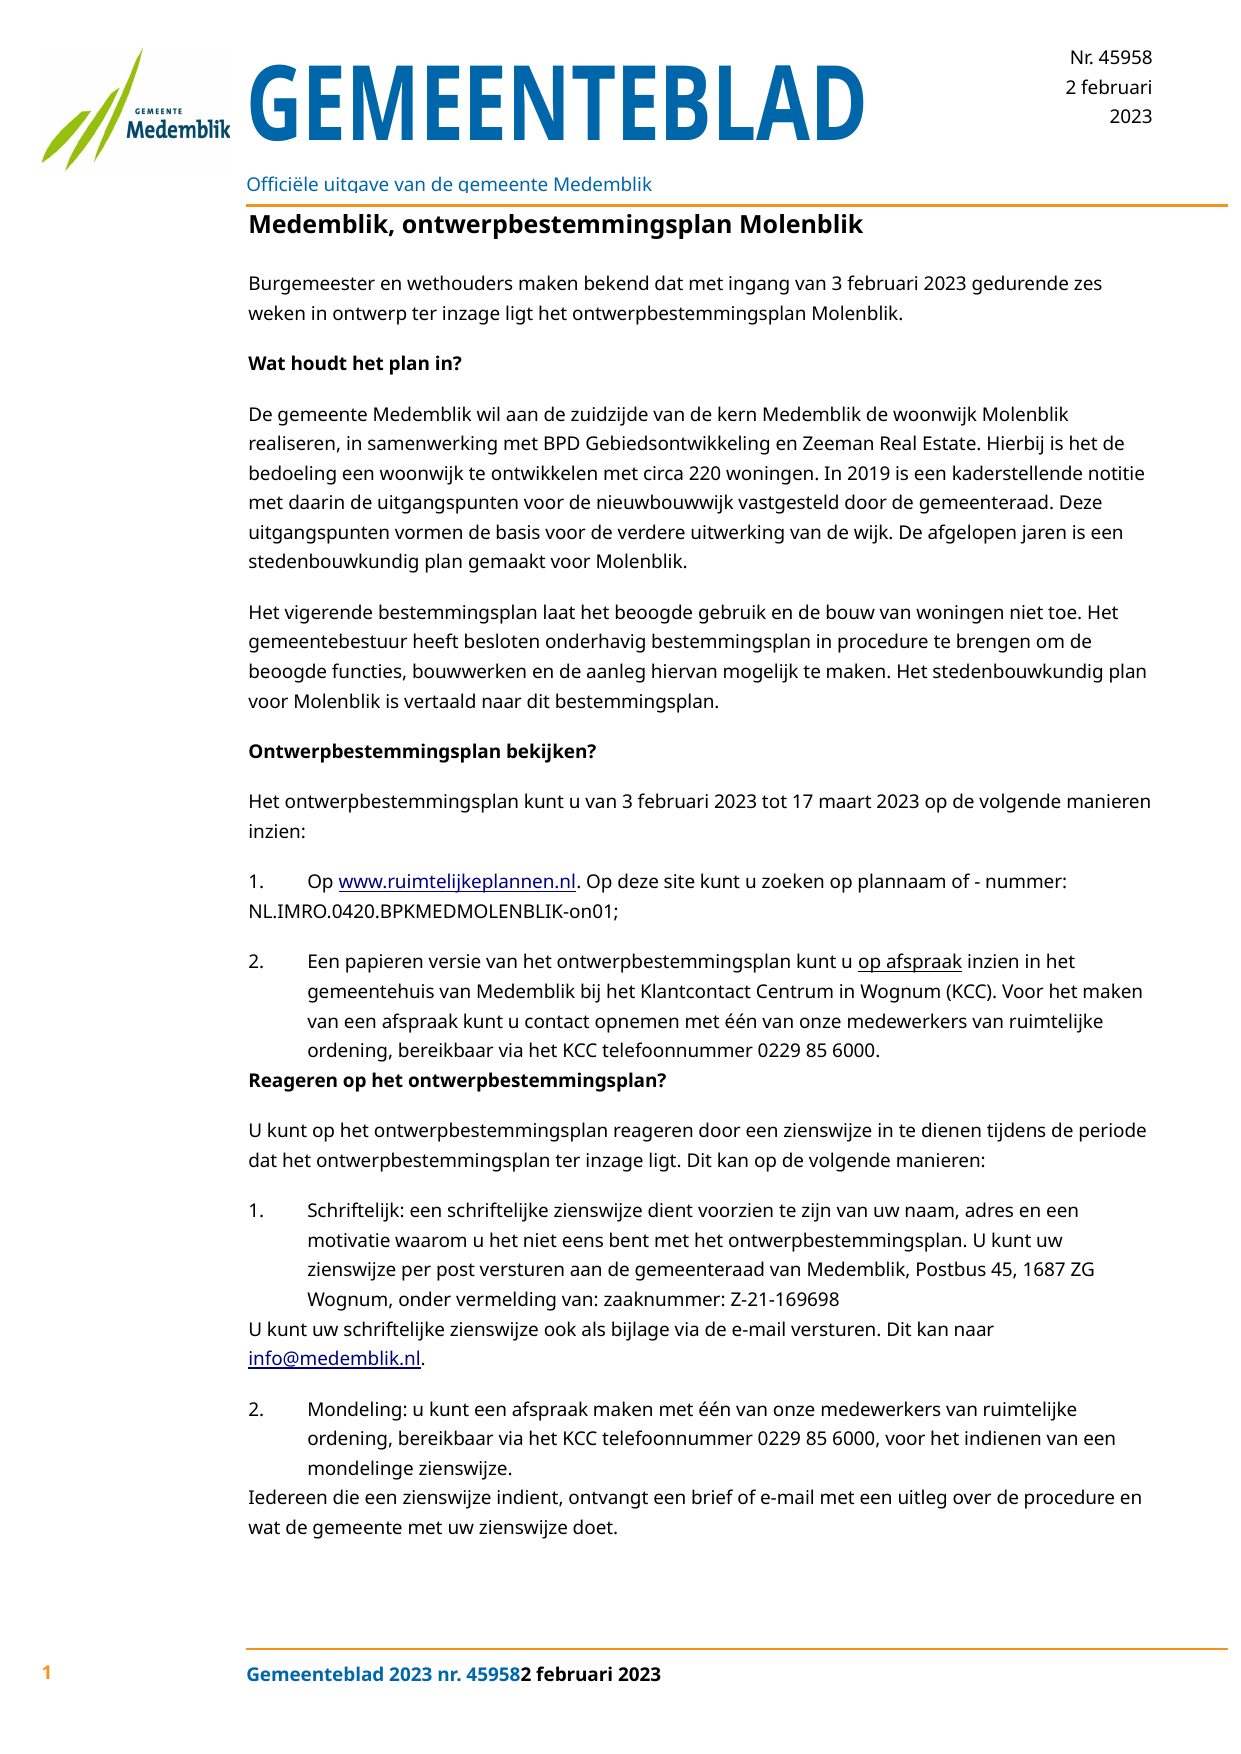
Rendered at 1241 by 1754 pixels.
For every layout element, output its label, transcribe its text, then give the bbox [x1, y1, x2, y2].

text NL.IMRO.0420.BPKMEDMOLENBLIK-on01; [248, 898, 1152, 924]
picture [41, 47, 231, 172]
text Medemblik, ontwerpbestemmingsplan Molenblik [248, 207, 1152, 241]
text Het vigerende bestemmingsplan laat het beoogde gebruik en de bouw van woningen niet toe. Het gemeentebestuur heeft besloten onderhavig bestemmingsplan in procedure te brengen om de beoogde functies, bouwwerken en de aanleg hiervan mogelijk te maken. Het stedenbouwkundig plan voor Molenblik is vertaald naar dit bestemmingsplan. [248, 599, 1152, 713]
list Op www.ruimtelijkeplannen.nl. Op deze site kunt u zoeken op plannaam of - nummer: [248, 869, 1152, 894]
list Schriftelijk: een schriftelijke zienswijze dient voorzien te zijn van uw naam, adres en een motivatie waarom u het niet eens bent met het ontwerpbestemmingsplan. U kunt uw zienswijze per post versturen aan de gemeenteraad van Medemblik, Postbus 45, 1687 ZG Wognum, onder vermelding van: zaaknummer: Z-21-169698 [248, 1197, 1152, 1312]
text U kunt op het ontwerpbestemmingsplan reageren door een zienswijze in te dienen tijdens de periode dat het ontwerpbestemmingsplan ter inzage ligt. Dit kan op de volgende manieren: [248, 1117, 1152, 1173]
text Reageren op het ontwerpbestemmingsplan? [248, 1067, 1152, 1093]
list Mondeling: u kunt een afspraak maken met één van onze medewerkers van ruimtelijke ordening, bereikbaar via het KCC telefoonnummer 0229 85 6000, voor het indienen van een mondelinge zienswijze. [248, 1396, 1152, 1481]
text Burgemeester en wethouders maken bekend dat met ingang van 3 februari 2023 gedurende zes weken in ontwerp ter inzage ligt het ontwerpbestemmingsplan Molenblik. [248, 270, 1152, 326]
list Een papieren versie van het ontwerpbestemmingsplan kunt u op afspraak inzien in het gemeentehuis van Medemblik bij het Klantcontact Centrum in Wognum (KCC). Voor het maken van een afspraak kunt u contact opnemen met één van onze medewerkers van ruimtelijke ordening, bereikbaar via het KCC telefoonnummer 0229 85 6000. [248, 949, 1152, 1063]
text Wat houdt het plan in? [248, 350, 1152, 376]
text De gemeente Medemblik wil aan de zuidzijde van de kern Medemblik de woonwijk Molenblik realiseren, in samenwerking met BPD Gebiedsontwikkeling en Zeeman Real Estate. Hierbij is het de bedoeling een woonwijk te ontwikkelen met circa 220 woningen. In 2019 is een kaderstellende notitie met daarin de uitgangspunten voor de nieuwbouwwijk vastgesteld door de gemeenteraad. Deze uitgangspunten vormen de basis voor de verdere uitwerking van de wijk. De afgelopen jaren is een stedenbouwkundig plan gemaakt voor Molenblik. [248, 401, 1152, 574]
text Ontwerpbestemmingsplan bekijken? [248, 738, 1152, 764]
text Iedereen die een zienswijze indient, ontvangt een brief of e-mail met een uitleg over de procedure en wat de gemeente met uw zienswijze doet. [248, 1484, 1152, 1540]
text Het ontwerpbestemmingsplan kunt u van 3 februari 2023 tot 17 maart 2023 op de volgende manieren inzien: [248, 789, 1152, 844]
text U kunt uw schriftelijke zienswijze ook als bijlage via de e-mail versturen. Dit kan naar info@medemblik.nl. [248, 1316, 1152, 1371]
